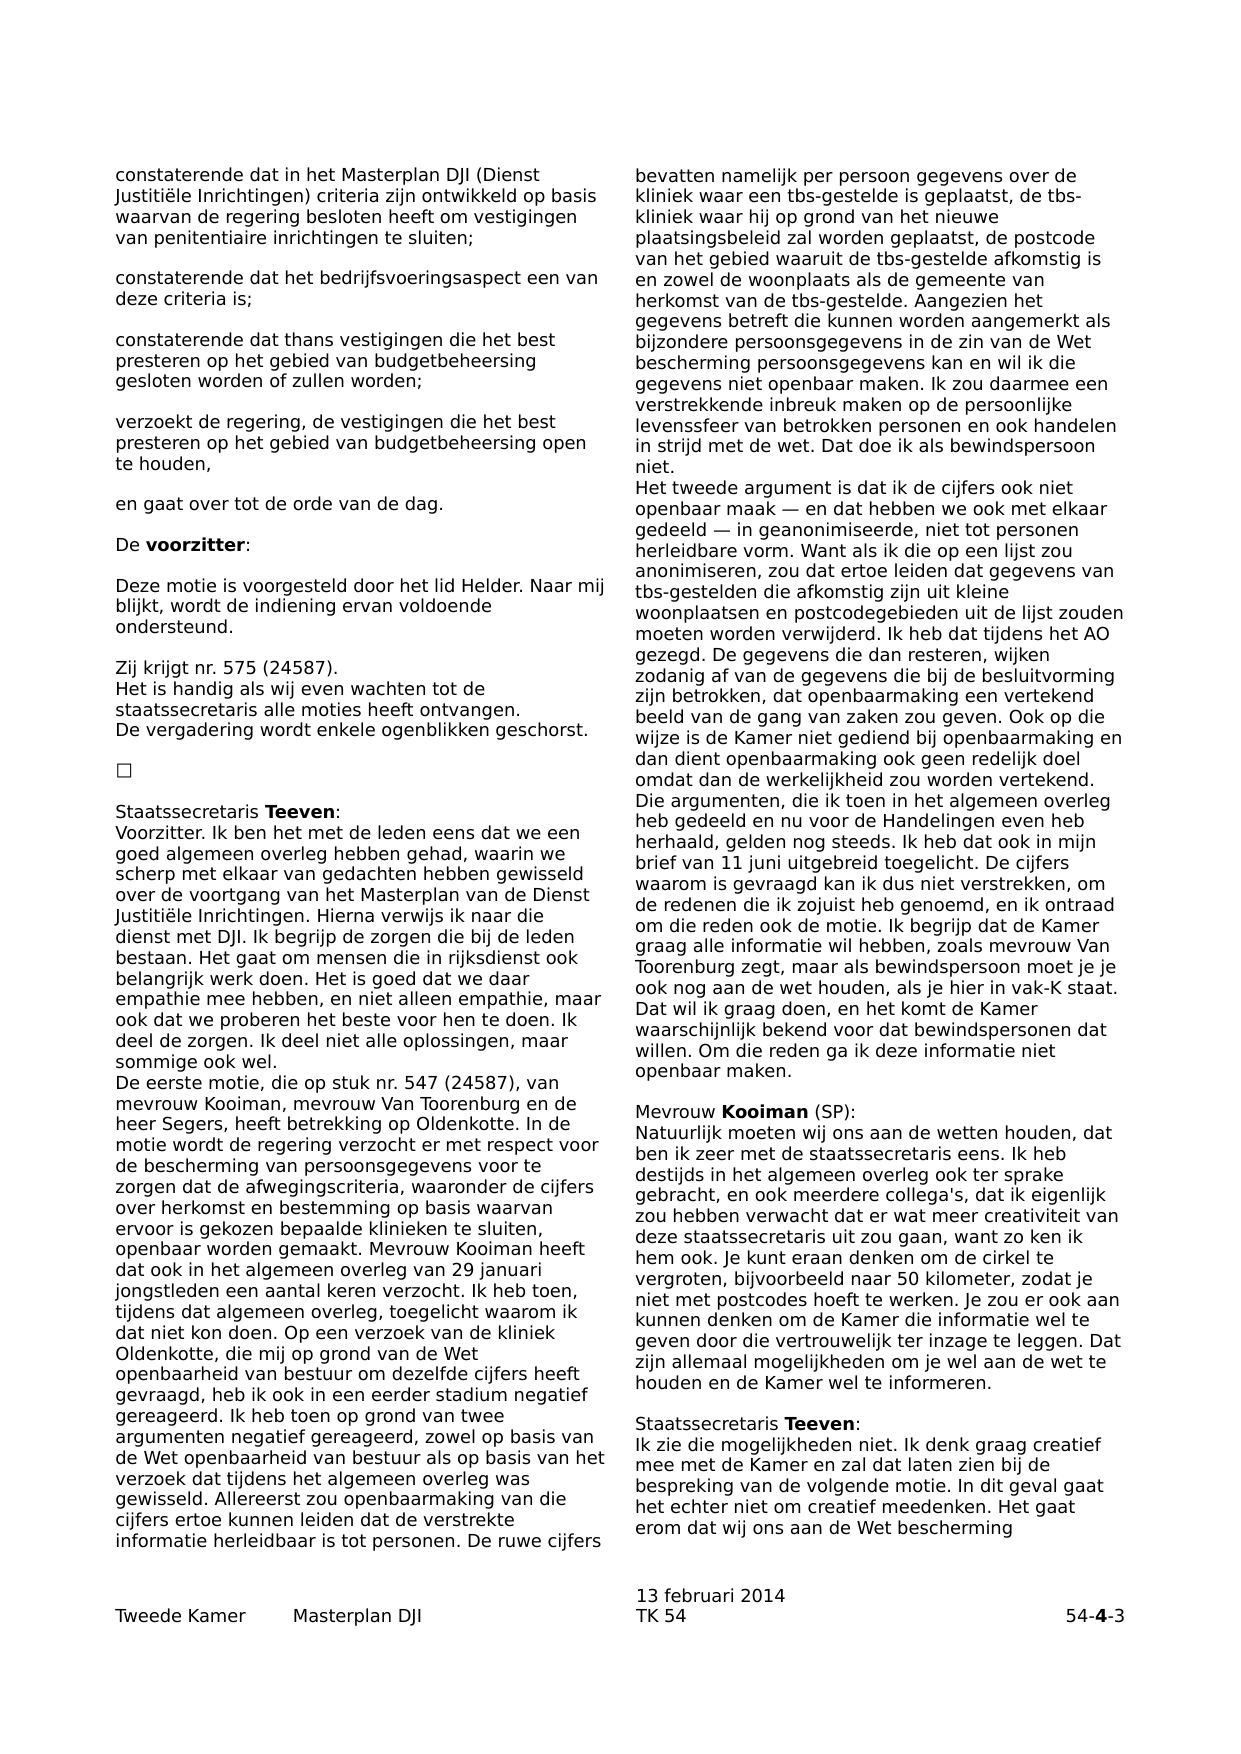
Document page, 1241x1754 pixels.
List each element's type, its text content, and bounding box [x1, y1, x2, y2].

text Het is handig als wij even wachten tot de staatssecretaris alle moties heeft ontvangen. [115, 678, 605, 720]
text ⬜ [115, 761, 605, 782]
text De voorzitter: [115, 535, 605, 556]
text constaterende dat thans vestigingen die het best presteren op het gebied van budgetbeheersing gesloten worden of zullen worden; [115, 330, 605, 392]
text Staatssecretaris Teeven: [635, 1413, 1125, 1434]
text bevatten namelijk per persoon gegevens over de kliniek waar een tbs-gestelde is geplaatst, de tbs-kliniek waar hij op grond van het nieuwe plaatsingsbeleid zal worden geplaatst, de postcode van het gebied waaruit de tbs-gestelde afkomstig is en zowel de woonplaats als de gemeente van herkomst van de tbs-gestelde. Aangezien het gegevens betreft die kunnen worden aangemerkt als bijzondere persoonsgegevens in de zin van de Wet bescherming persoonsgegevens kan en wil ik die gegevens niet openbaar maken. Ik zou daarmee een verstrekkende inbreuk maken op de persoonlijke levenssfeer van betrokken personen en ook handelen in strijd met de wet. Dat doe ik als bewindspersoon niet. [635, 165, 1125, 478]
text Natuurlijk moeten wij ons aan de wetten houden, dat ben ik zeer met de staatssecretaris eens. Ik heb destijds in het algemeen overleg ook ter sprake gebracht, en ook meerdere collega's, dat ik eigenlijk zou hebben verwacht dat er wat meer creativiteit van deze staatssecretaris uit zou gaan, want zo ken ik hem ook. Je kunt eraan denken om de cirkel te vergroten, bijvoorbeeld naar 50 kilometer, zodat je niet met postcodes hoeft te werken. Je zou er ook aan kunnen denken om de Kamer die informatie wel te geven door die vertrouwelijk ter inzage te leggen. Dat zijn allemaal mogelijkheden om je wel aan de wet te houden en de Kamer wel te informeren. [635, 1123, 1125, 1393]
text De eerste motie, die op stuk nr. 547 (24587), van mevrouw Kooiman, mevrouw Van Toorenburg en de heer Segers, heeft betrekking op Oldenkotte. In de motie wordt de regering verzocht er met respect voor de bescherming van persoonsgegevens voor te zorgen dat de afwegingscriteria, waaronder de cijfers over herkomst en bestemming op basis waarvan ervoor is gekozen bepaalde klinieken te sluiten, openbaar worden gemaakt. Mevrouw Kooiman heeft dat ook in het algemeen overleg van 29 januari jongstleden een aantal keren verzocht. Ik heb toen, tijdens dat algemeen overleg, toegelicht waarom ik dat niet kon doen. Op een verzoek van de kliniek Oldenkotte, die mij op grond van de Wet openbaarheid van bestuur om dezelfde cijfers heeft gevraagd, heb ik ook in een eerder stadium negatief gereageerd. Ik heb toen op grond van twee argumenten negatief gereageerd, zowel op basis van de Wet openbaarheid van bestuur als op basis van het verzoek dat tijdens het algemeen overleg was gewisseld. Allereerst zou openbaarmaking van die cijfers ertoe kunnen leiden dat de verstrekte informatie herleidbaar is tot personen. De ruwe cijfers [115, 1072, 605, 1552]
text constaterende dat in het Masterplan DJI (Dienst Justitiële Inrichtingen) criteria zijn ontwikkeld op basis waarvan de regering besloten heeft om vestigingen van penitentiaire inrichtingen te sluiten; [115, 165, 605, 248]
text constaterende dat het bedrijfsvoeringsaspect een van deze criteria is; [115, 268, 605, 310]
text Zij krijgt nr. 575 (24587). [115, 658, 605, 678]
text verzoekt de regering, de vestigingen die het best presteren op het gebied van budgetbeheersing open te houden, [115, 412, 605, 474]
text Die argumenten, die ik toen in het algemeen overleg heb gedeeld en nu voor de Handelingen even heb herhaald, gelden nog steeds. Ik heb dat ook in mijn brief van 11 juni uitgebreid toegelicht. De cijfers waarom is gevraagd kan ik dus niet verstrekken, om de redenen die ik zojuist heb genoemd, en ik ontraad om die reden ook de motie. Ik begrijp dat de Kamer graag alle informatie wil hebben, zoals mevrouw Van Toorenburg zegt, maar als bewindspersoon moet je je ook nog aan de wet houden, als je hier in vak-K staat. Dat wil ik graag doen, en het komt de Kamer waarschijnlijk bekend voor dat bewindspersonen dat willen. Om die reden ga ik deze informatie niet openbaar maken. [635, 790, 1125, 1082]
text Deze motie is voorgesteld door het lid Helder. Naar mij blijkt, wordt de indiening ervan voldoende ondersteund. [115, 576, 605, 638]
text Voorzitter. Ik ben het met de leden eens dat we een goed algemeen overleg hebben gehad, waarin we scherp met elkaar van gedachten hebben gewisseld over de voortgang van het Masterplan van de Dienst Justitiële Inrichtingen. Hierna verwijs ik naar die dienst met DJI. Ik begrijp de zorgen die bij de leden bestaan. Het gaat om mensen die in rijksdienst ook belangrijk werk doen. Het is goed dat we daar empathie mee hebben, en niet alleen empathie, maar ook dat we proberen het beste voor hen te doen. Ik deel de zorgen. Ik deel niet alle oplossingen, maar sommige ook wel. [115, 822, 605, 1072]
text De vergadering wordt enkele ogenblikken geschorst. [115, 720, 605, 741]
text en gaat over tot de orde van de dag. [115, 494, 605, 515]
text Staatssecretaris Teeven: [115, 802, 605, 822]
text Het tweede argument is dat ik de cijfers ook niet openbaar maak — en dat hebben we ook met elkaar gedeeld — in geanonimiseerde, niet tot personen herleidbare vorm. Want als ik die op een lijst zou anonimiseren, zou dat ertoe leiden dat gegevens van tbs-gestelden die afkomstig zijn uit kleine woonplaatsen en postcodegebieden uit de lijst zouden moeten worden verwijderd. Ik heb dat tijdens het AO gezegd. De gegevens die dan resteren, wijken zodanig af van de gegevens die bij de besluitvorming zijn betrokken, dat openbaarmaking een vertekend beeld van de gang van zaken zou geven. Ook op die wijze is de Kamer niet gediend bij openbaarmaking en dan dient openbaarmaking ook geen redelijk doel omdat dan de werkelijkheid zou worden vertekend. [635, 478, 1125, 790]
text Ik zie die mogelijkheden niet. Ik denk graag creatief mee met de Kamer en zal dat laten zien bij de bespreking van de volgende motie. In dit geval gaat het echter niet om creatief meedenken. Het gaat erom dat wij ons aan de Wet bescherming [635, 1434, 1125, 1538]
text Mevrouw Kooiman (SP): [635, 1102, 1125, 1123]
